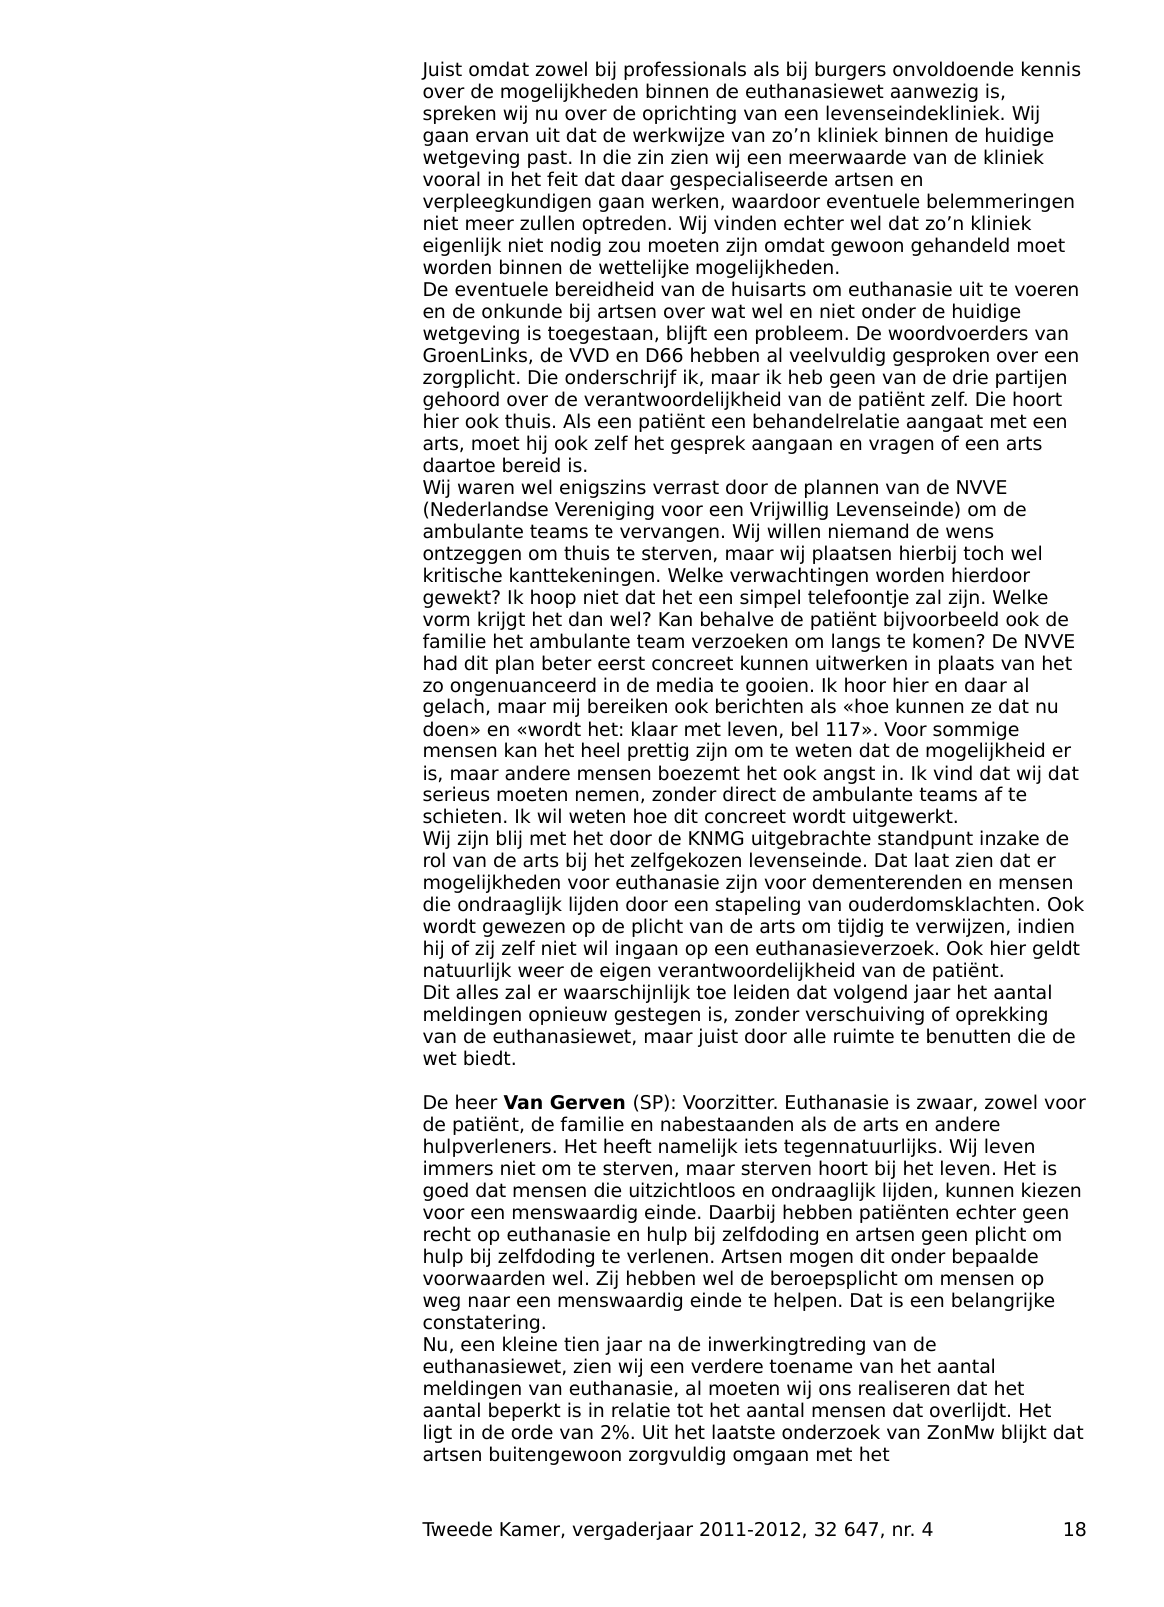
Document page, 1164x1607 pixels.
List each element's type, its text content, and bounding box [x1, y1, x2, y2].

text Wij zijn blij met het door de KNMG uitgebrachte standpunt inzake de rol van de arts bij het zelfgekozen levenseinde. Dat laat zien dat er mogelijkheden voor euthanasie zijn voor dementerenden en mensen die ondraaglijk lijden door een stapeling van ouderdomsklachten. Ook wordt gewezen op de plicht van de arts om tijdig te verwijzen, indien hij of zij zelf niet wil ingaan op een euthanasieverzoek. Ook hier geldt natuurlijk weer de eigen verantwoordelijkheid van de patiënt. [422, 828, 1087, 982]
text Wij waren wel enigszins verrast door de plannen van de NVVE (Nederlandse Vereniging voor een Vrijwillig Levenseinde) om de ambulante teams te vervangen. Wij willen niemand de wens ontzeggen om thuis te sterven, maar wij plaatsen hierbij toch wel kritische kanttekeningen. Welke verwachtingen worden hierdoor gewekt? Ik hoop niet dat het een simpel telefoontje zal zijn. Welke vorm krijgt het dan wel? Kan behalve de patiënt bijvoorbeeld ook de familie het ambulante team verzoeken om langs te komen? De NVVE had dit plan beter eerst concreet kunnen uitwerken in plaats van het zo ongenuanceerd in de media te gooien. Ik hoor hier en daar al gelach, maar mij bereiken ook berichten als «hoe kunnen ze dat nu doen» en «wordt het: klaar met leven, bel 117». Voor sommige mensen kan het heel prettig zijn om te weten dat de mogelijkheid er is, maar andere mensen boezemt het ook angst in. Ik vind dat wij dat serieus moeten nemen, zonder direct de ambulante teams af te schieten. Ik wil weten hoe dit concreet wordt uitgewerkt. [422, 477, 1087, 828]
text Nu, een kleine tien jaar na de inwerkingtreding van de euthanasiewet, zien wij een verdere toename van het aantal meldingen van euthanasie, al moeten wij ons realiseren dat het aantal beperkt is in relatie tot het aantal mensen dat overlijdt. Het ligt in de orde van 2%. Uit het laatste onderzoek van ZonMw blijkt dat artsen buitengewoon zorgvuldig omgaan met het [422, 1334, 1087, 1466]
text De eventuele bereidheid van de huisarts om euthanasie uit te voeren en de onkunde bij artsen over wat wel en niet onder de huidige wetgeving is toegestaan, blijft een probleem. De woordvoerders van GroenLinks, de VVD en D66 hebben al veelvuldig gesproken over een zorgplicht. Die onderschrijf ik, maar ik heb geen van de drie partijen gehoord over de verantwoordelijkheid van de patiënt zelf. Die hoort hier ook thuis. Als een patiënt een behandelrelatie aangaat met een arts, moet hij ook zelf het gesprek aangaan en vragen of een arts daartoe bereid is. [422, 279, 1087, 477]
text Dit alles zal er waarschijnlijk toe leiden dat volgend jaar het aantal meldingen opnieuw gestegen is, zonder verschuiving of oprekking van de euthanasiewet, maar juist door alle ruimte te benutten die de wet biedt. [422, 982, 1087, 1070]
text Juist omdat zowel bij professionals als bij burgers onvoldoende kennis over de mogelijkheden binnen de euthanasiewet aanwezig is, spreken wij nu over de oprichting van een levenseindekliniek. Wij gaan ervan uit dat de werkwijze van zo’n kliniek binnen de huidige wetgeving past. In die zin zien wij een meerwaarde van de kliniek vooral in het feit dat daar gespecialiseerde artsen en verpleegkundigen gaan werken, waardoor eventuele belemmeringen niet meer zullen optreden. Wij vinden echter wel dat zo’n kliniek eigenlijk niet nodig zou moeten zijn omdat gewoon gehandeld moet worden binnen de wettelijke mogelijkheden. [422, 59, 1087, 279]
text De heer Van Gerven (SP): Voorzitter. Euthanasie is zwaar, zowel voor de patiënt, de familie en nabestaanden als de arts en andere hulpverleners. Het heeft namelijk iets tegennatuurlijks. Wij leven immers niet om te sterven, maar sterven hoort bij het leven. Het is goed dat mensen die uitzichtloos en ondraaglijk lijden, kunnen kiezen voor een menswaardig einde. Daarbij hebben patiënten echter geen recht op euthanasie en hulp bij zelfdoding en artsen geen plicht om hulp bij zelfdoding te verlenen. Artsen mogen dit onder bepaalde voorwaarden wel. Zij hebben wel de beroepsplicht om mensen op weg naar een menswaardig einde te helpen. Dat is een belangrijke constatering. [422, 1092, 1087, 1334]
